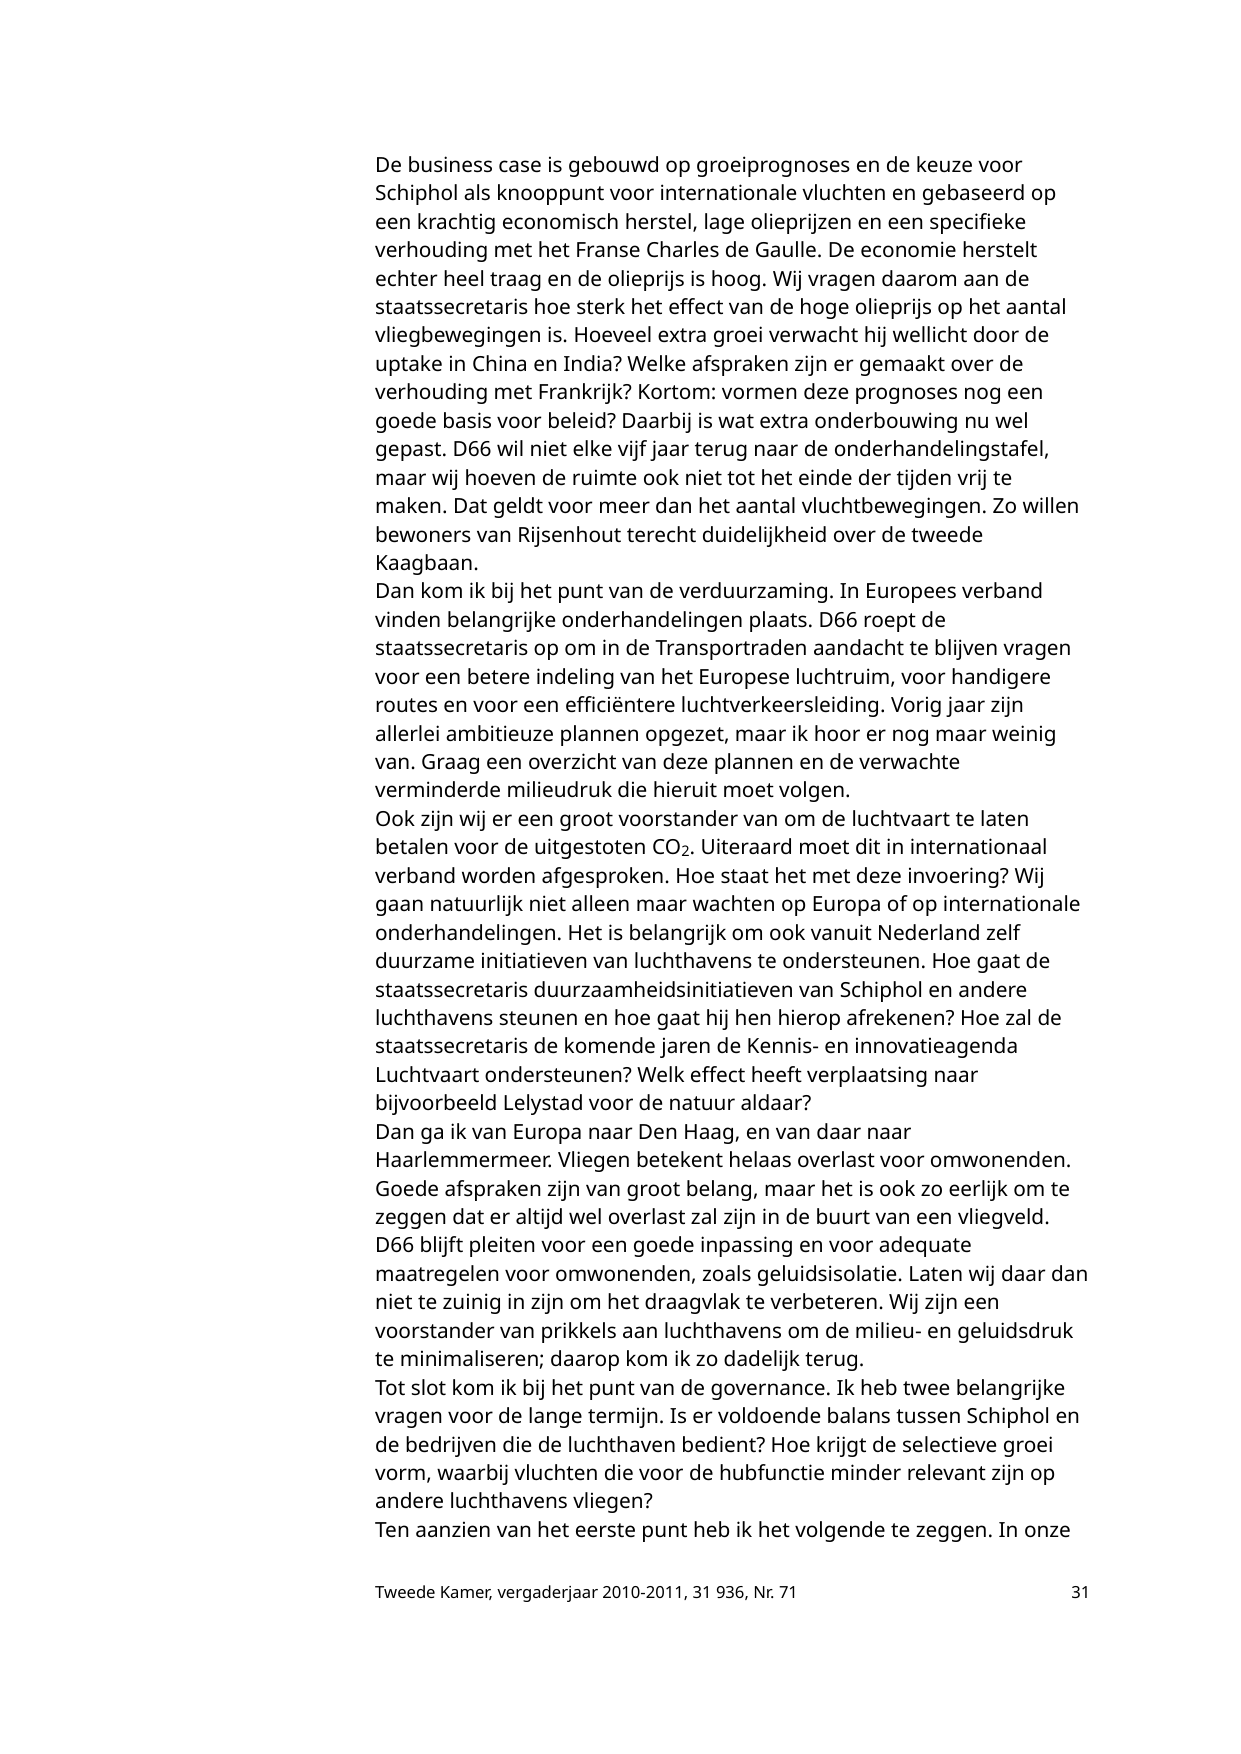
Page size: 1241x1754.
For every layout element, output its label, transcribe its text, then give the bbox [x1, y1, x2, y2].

text Tot slot kom ik bij het punt van de governance. Ik heb twee belangrijke vragen voor de lange termijn. Is er voldoende balans tussen Schiphol en de bedrijven die de luchthaven bedient? Hoe krijgt de selectieve groei vorm, waarbij vluchten die voor de hubfunctie minder relevant zijn op andere luchthavens vliegen? [375, 1373, 1090, 1515]
text Dan ga ik van Europa naar Den Haag, en van daar naar Haarlemmermeer. Vliegen betekent helaas overlast voor omwonenden. Goede afspraken zijn van groot belang, maar het is ook zo eerlijk om te zeggen dat er altijd wel overlast zal zijn in de buurt van een vliegveld. D66 blijft pleiten voor een goede inpassing en voor adequate maatregelen voor omwonenden, zoals geluidsisolatie. Laten wij daar dan niet te zuinig in zijn om het draagvlak te verbeteren. Wij zijn een voorstander van prikkels aan luchthavens om de milieu- en geluidsdruk te minimaliseren; daarop kom ik zo dadelijk terug. [375, 1117, 1090, 1373]
text Ten aanzien van het eerste punt heb ik het volgende te zeggen. In onze [375, 1515, 1090, 1543]
text De business case is gebouwd op groeiprognoses en de keuze voor Schiphol als knooppunt voor internationale vluchten en gebaseerd op een krachtig economisch herstel, lage olieprijzen en een specifieke verhouding met het Franse Charles de Gaulle. De economie herstelt echter heel traag en de olieprijs is hoog. Wij vragen daarom aan de staatssecretaris hoe sterk het effect van de hoge olieprijs op het aantal vliegbewegingen is. Hoeveel extra groei verwacht hij wellicht door de uptake in China en India? Welke afspraken zijn er gemaakt over de verhouding met Frankrijk? Kortom: vormen deze prognoses nog een goede basis voor beleid? Daarbij is wat extra onderbouwing nu wel gepast. D66 wil niet elke vijf jaar terug naar de onderhandelingstafel, maar wij hoeven de ruimte ook niet tot het einde der tijden vrij te maken. Dat geldt voor meer dan het aantal vluchtbewegingen. Zo willen bewoners van Rijsenhout terecht duidelijkheid over de tweede Kaagbaan. [375, 150, 1090, 577]
text Dan kom ik bij het punt van de verduurzaming. In Europees verband vinden belangrijke onderhandelingen plaats. D66 roept de staatssecretaris op om in de Transportraden aandacht te blijven vragen voor een betere indeling van het Europese luchtruim, voor handigere routes en voor een efficiëntere luchtverkeersleiding. Vorig jaar zijn allerlei ambitieuze plannen opgezet, maar ik hoor er nog maar weinig van. Graag een overzicht van deze plannen en de verwachte verminderde milieudruk die hieruit moet volgen. [375, 577, 1090, 804]
text Ook zijn wij er een groot voorstander van om de luchtvaart te laten betalen voor de uitgestoten CO2. Uiteraard moet dit in internationaal verband worden afgesproken. Hoe staat het met deze invoering? Wij gaan natuurlijk niet alleen maar wachten op Europa of op internationale onderhandelingen. Het is belangrijk om ook vanuit Nederland zelf duurzame initiatieven van luchthavens te ondersteunen. Hoe gaat de staatssecretaris duurzaamheidsinitiatieven van Schiphol en andere luchthavens steunen en hoe gaat hij hen hierop afrekenen? Hoe zal de staatssecretaris de komende jaren de Kennis- en innovatieagenda Luchtvaart ondersteunen? Welk effect heeft verplaatsing naar bijvoorbeeld Lelystad voor de natuur aldaar? [375, 804, 1090, 1117]
